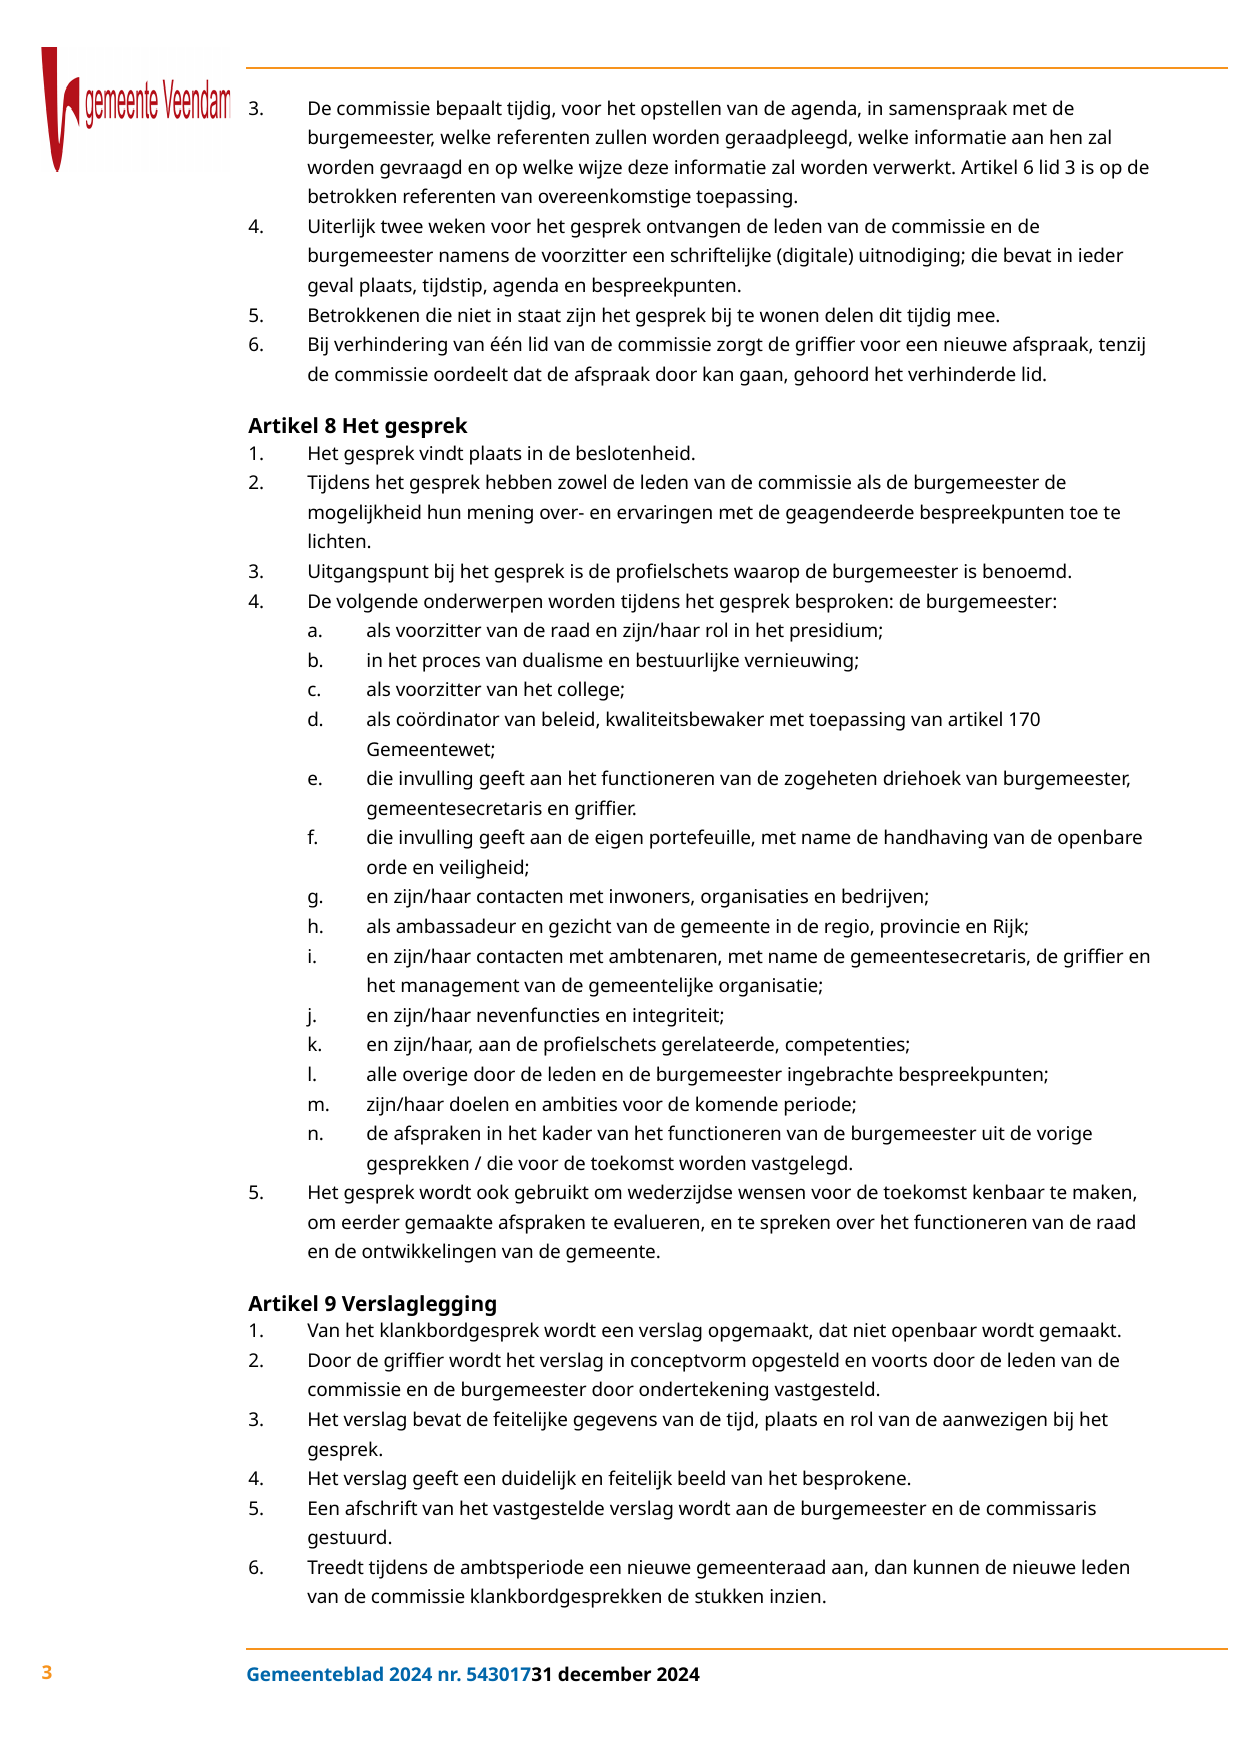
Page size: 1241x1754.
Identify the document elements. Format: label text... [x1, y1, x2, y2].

picture [41, 47, 231, 172]
list en zijn/haar, aan de profielschets gerelateerde, competenties; [307, 1032, 1152, 1057]
list Uitgangspunt bij het gesprek is de profielschets waarop de burgemeester is benoemd. [248, 558, 1152, 584]
list en zijn/haar nevenfuncties en integriteit; [307, 1002, 1152, 1028]
list zijn/haar doelen en ambities voor de komende periode; [307, 1091, 1152, 1116]
list Het gesprek wordt ook gebruikt om wederzijdse wensen voor de toekomst kenbaar te maken, om eerder gemaakte afspraken te evalueren, en te spreken over het functioneren van de raad en de ontwikkelingen van de gemeente. [248, 1179, 1152, 1264]
list Treedt tijdens de ambtsperiode een nieuwe gemeenteraad aan, dan kunnen de nieuwe leden van de commissie klankbordgesprekken de stukken inzien. [248, 1554, 1152, 1609]
list die invulling geeft aan de eigen portefeuille, met name de handhaving van de openbare orde en veiligheid; [307, 824, 1152, 880]
list De commissie bepaalt tijdig, voor het opstellen van de agenda, in samenspraak met de burgemeester, welke referenten zullen worden geraadpleegd, welke informatie aan hen zal worden gevraagd en op welke wijze deze informatie zal worden verwerkt. Artikel 6 lid 3 is op de betrokken referenten van overeenkomstige toepassing. [248, 95, 1152, 209]
list Van het klankbordgesprek wordt een verslag opgemaakt, dat niet openbaar wordt gemaakt. [248, 1317, 1152, 1343]
list Het gesprek vindt plaats in de beslotenheid. [248, 440, 1152, 466]
list alle overige door de leden en de burgemeester ingebrachte bespreekpunten; [307, 1061, 1152, 1087]
list en zijn/haar contacten met ambtenaren, met name de gemeentesecretaris, de griffier en het management van de gemeentelijke organisatie; [307, 943, 1152, 998]
list als voorzitter van het college; [307, 677, 1152, 702]
text Artikel 9 Verslaglegging [248, 1289, 1152, 1317]
list Een afschrift van het vastgestelde verslag wordt aan de burgemeester en de commissaris gestuurd. [248, 1495, 1152, 1550]
list als ambassadeur en gezicht van de gemeente in de regio, provincie en Rijk; [307, 913, 1152, 939]
list in het proces van dualisme en bestuurlijke vernieuwing; [307, 647, 1152, 673]
list Betrokkenen die niet in staat zijn het gesprek bij te wonen delen dit tijdig mee. [248, 302, 1152, 328]
list Uiterlijk twee weken voor het gesprek ontvangen de leden van de commissie en de burgemeester namens de voorzitter een schriftelijke (digitale) uitnodiging; die bevat in ieder geval plaats, tijdstip, agenda en bespreekpunten. [248, 213, 1152, 298]
list Het verslag bevat de feitelijke gegevens van de tijd, plaats en rol van de aanwezigen bij het gesprek. [248, 1406, 1152, 1462]
list die invulling geeft aan het functioneren van de zogeheten driehoek van burgemeester, gemeentesecretaris en griffier. [307, 765, 1152, 821]
list Het verslag geeft een duidelijk en feitelijk beeld van het besprokene. [248, 1465, 1152, 1491]
list de afspraken in het kader van het functioneren van de burgemeester uit de vorige gesprekken / die voor de toekomst worden vastgelegd. [307, 1120, 1152, 1176]
list Bij verhindering van één lid van de commissie zorgt de griffier voor een nieuwe afspraak, tenzij de commissie oordeelt dat de afspraak door kan gaan, gehoord het verhinderde lid. [248, 331, 1152, 387]
list en zijn/haar contacten met inwoners, organisaties en bedrijven; [307, 884, 1152, 909]
list Tijdens het gesprek hebben zowel de leden van de commissie als de burgemeester de mogelijkheid hun mening over- en ervaringen met de geagendeerde bespreekpunten toe te lichten. [248, 469, 1152, 554]
list als voorzitter van de raad en zijn/haar rol in het presidium; [307, 617, 1152, 643]
text Artikel 8 Het gesprek [248, 411, 1152, 440]
list Door de griffier wordt het verslag in conceptvorm opgesteld en voorts door de leden van de commissie en de burgemeester door ondertekening vastgesteld. [248, 1347, 1152, 1402]
list als coördinator van beleid, kwaliteitsbewaker met toepassing van artikel 170 Gemeentewet; [307, 706, 1152, 761]
list De volgende onderwerpen worden tijdens het gesprek besproken: de burgemeester: [248, 588, 1152, 613]
